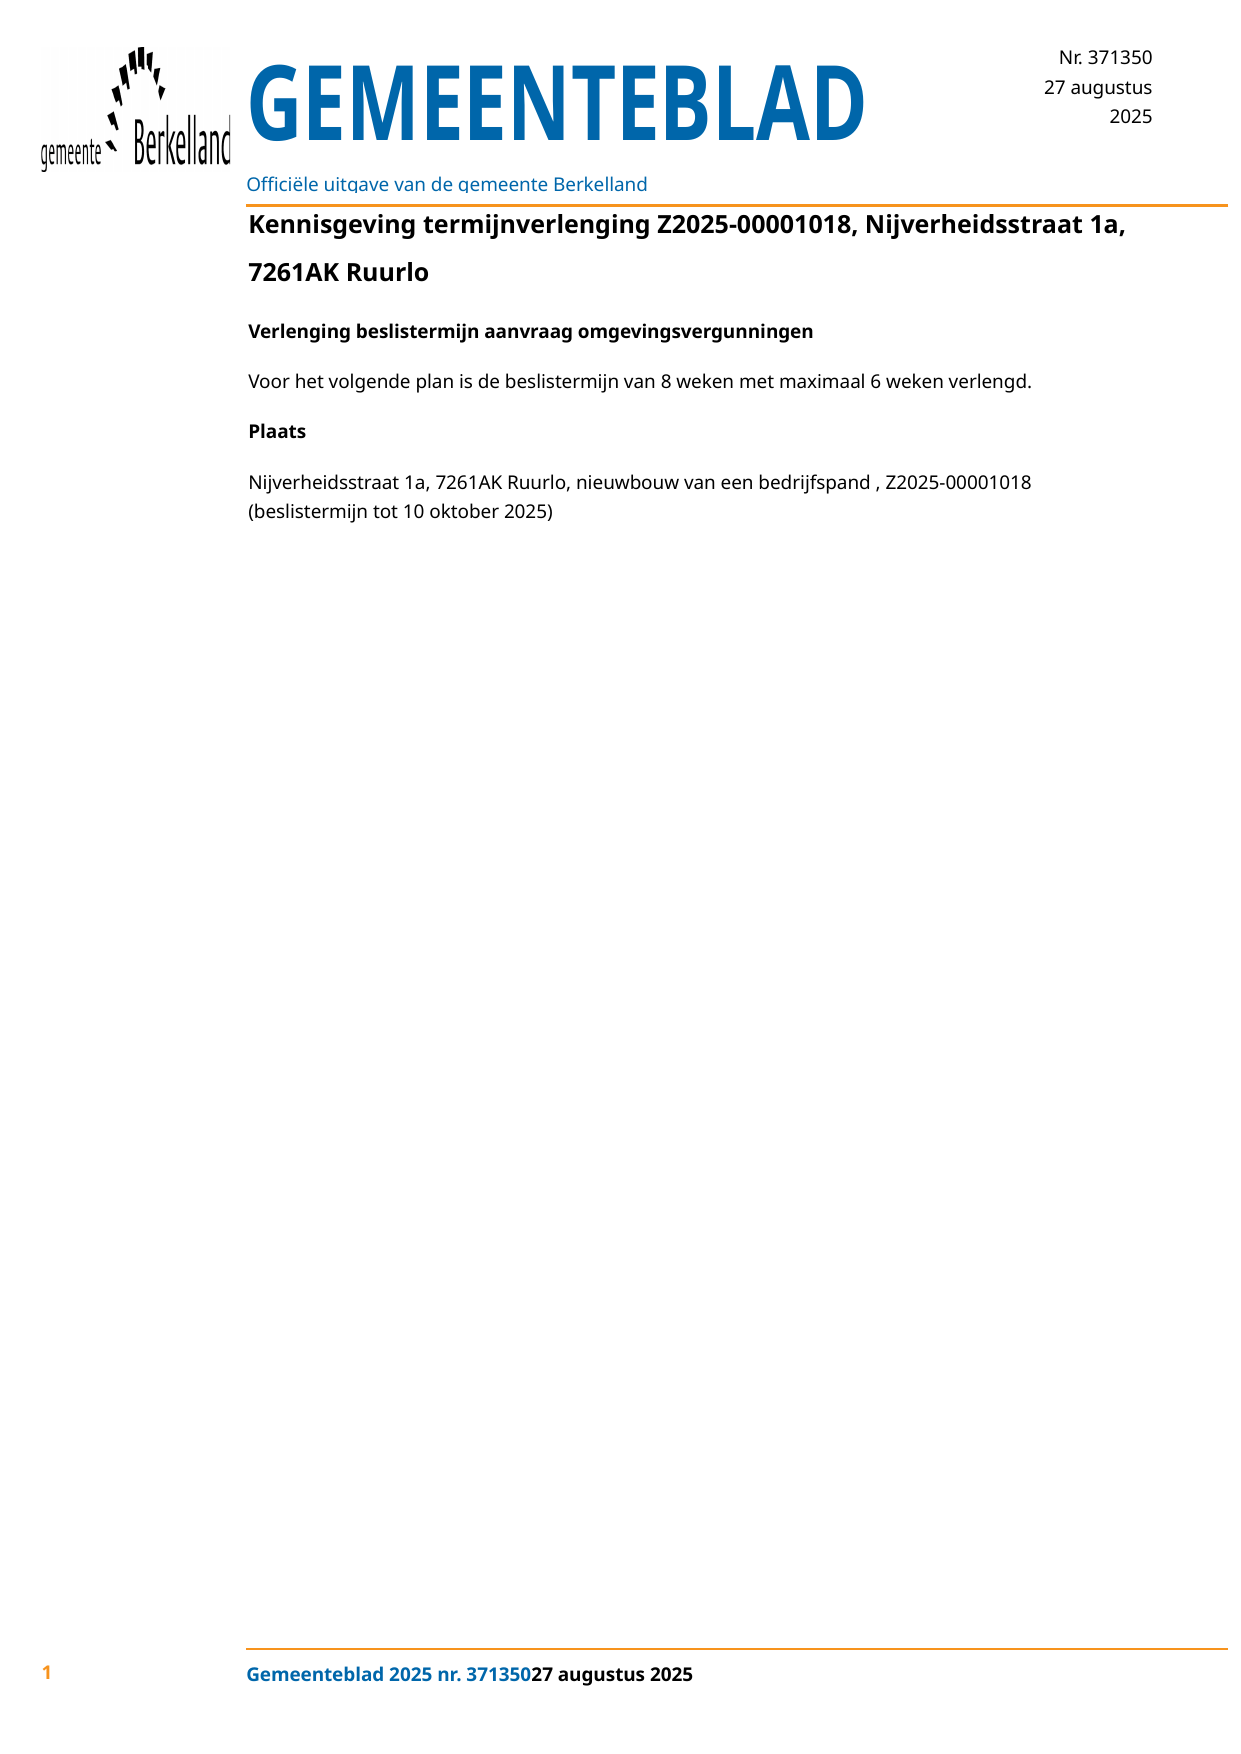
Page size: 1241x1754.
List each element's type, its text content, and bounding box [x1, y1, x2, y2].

text Kennisgeving termijnverlenging Z2025-00001018, Nijverheidsstraat 1a, 7261AK Ruurlo [248, 207, 1152, 288]
text Plaats [248, 419, 1152, 444]
picture [41, 47, 231, 172]
text Voor het volgende plan is de beslistermijn van 8 weken met maximaal 6 weken verlengd. [248, 368, 1152, 394]
text Verlenging beslistermijn aanvraag omgevingsvergunningen [248, 318, 1152, 344]
text Nijverheidsstraat 1a, 7261AK Ruurlo, nieuwbouw van een bedrijfspand , Z2025-00001018 (beslistermijn tot 10 oktober 2025) [248, 469, 1152, 524]
